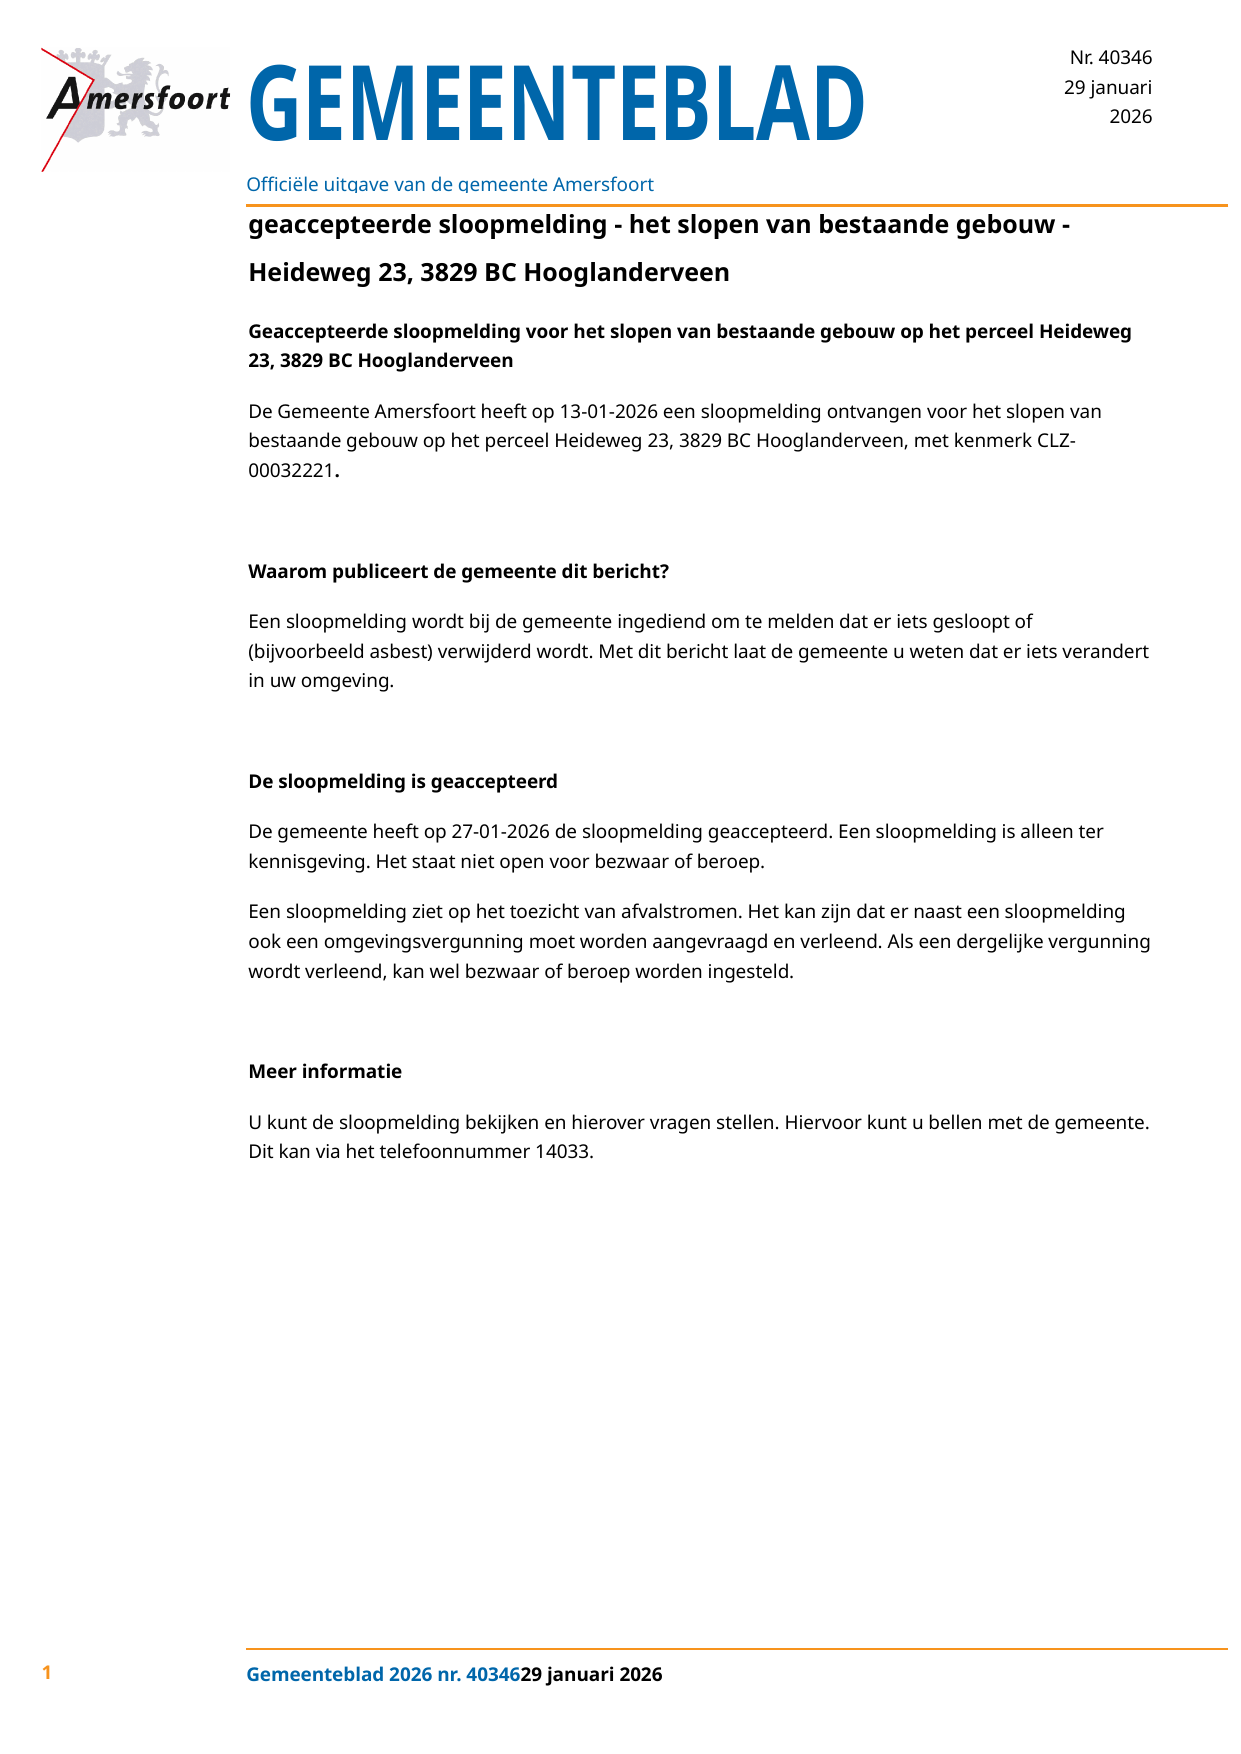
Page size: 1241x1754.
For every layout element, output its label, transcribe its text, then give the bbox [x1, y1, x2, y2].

text De gemeente heeft op 27-01-2026 de sloopmelding geaccepteerd. Een sloopmelding is alleen ter kennisgeving. Het staat niet open voor bezwaar of beroep. [248, 819, 1152, 874]
text geaccepteerde sloopmelding - het slopen van bestaande gebouw - Heideweg 23, 3829 BC Hooglanderveen [248, 207, 1152, 288]
text Geaccepteerde sloopmelding voor het slopen van bestaande gebouw op het perceel Heideweg 23, 3829 BC Hooglanderveen [248, 318, 1152, 373]
picture [41, 47, 231, 172]
text De sloopmelding is geaccepteerd [248, 768, 1152, 794]
text Een sloopmelding wordt bij de gemeente ingediend om te melden dat er iets gesloopt of (bijvoorbeeld asbest) verwijderd wordt. Met dit bericht laat de gemeente u weten dat er iets verandert in uw omgeving. [248, 608, 1152, 693]
text Meer informatie [248, 1059, 1152, 1084]
text Een sloopmelding ziet op het toezicht van afvalstromen. Het kan zijn dat er naast een sloopmelding ook een omgevingsvergunning moet worden aangevraagd en verleend. Als een dergelijke vergunning wordt verleend, kan wel bezwaar of beroep worden ingesteld. [248, 899, 1152, 984]
text Waarom publiceert de gemeente dit bericht? [248, 558, 1152, 584]
text U kunt de sloopmelding bekijken en hierover vragen stellen. Hiervoor kunt u bellen met de gemeente. Dit kan via het telefoonnummer 14033. [248, 1109, 1152, 1164]
text De Gemeente Amersfoort heeft op 13-01-2026 een sloopmelding ontvangen voor het slopen van bestaande gebouw op het perceel Heideweg 23, 3829 BC Hooglanderveen, met kenmerk CLZ-00032221. [248, 398, 1152, 483]
